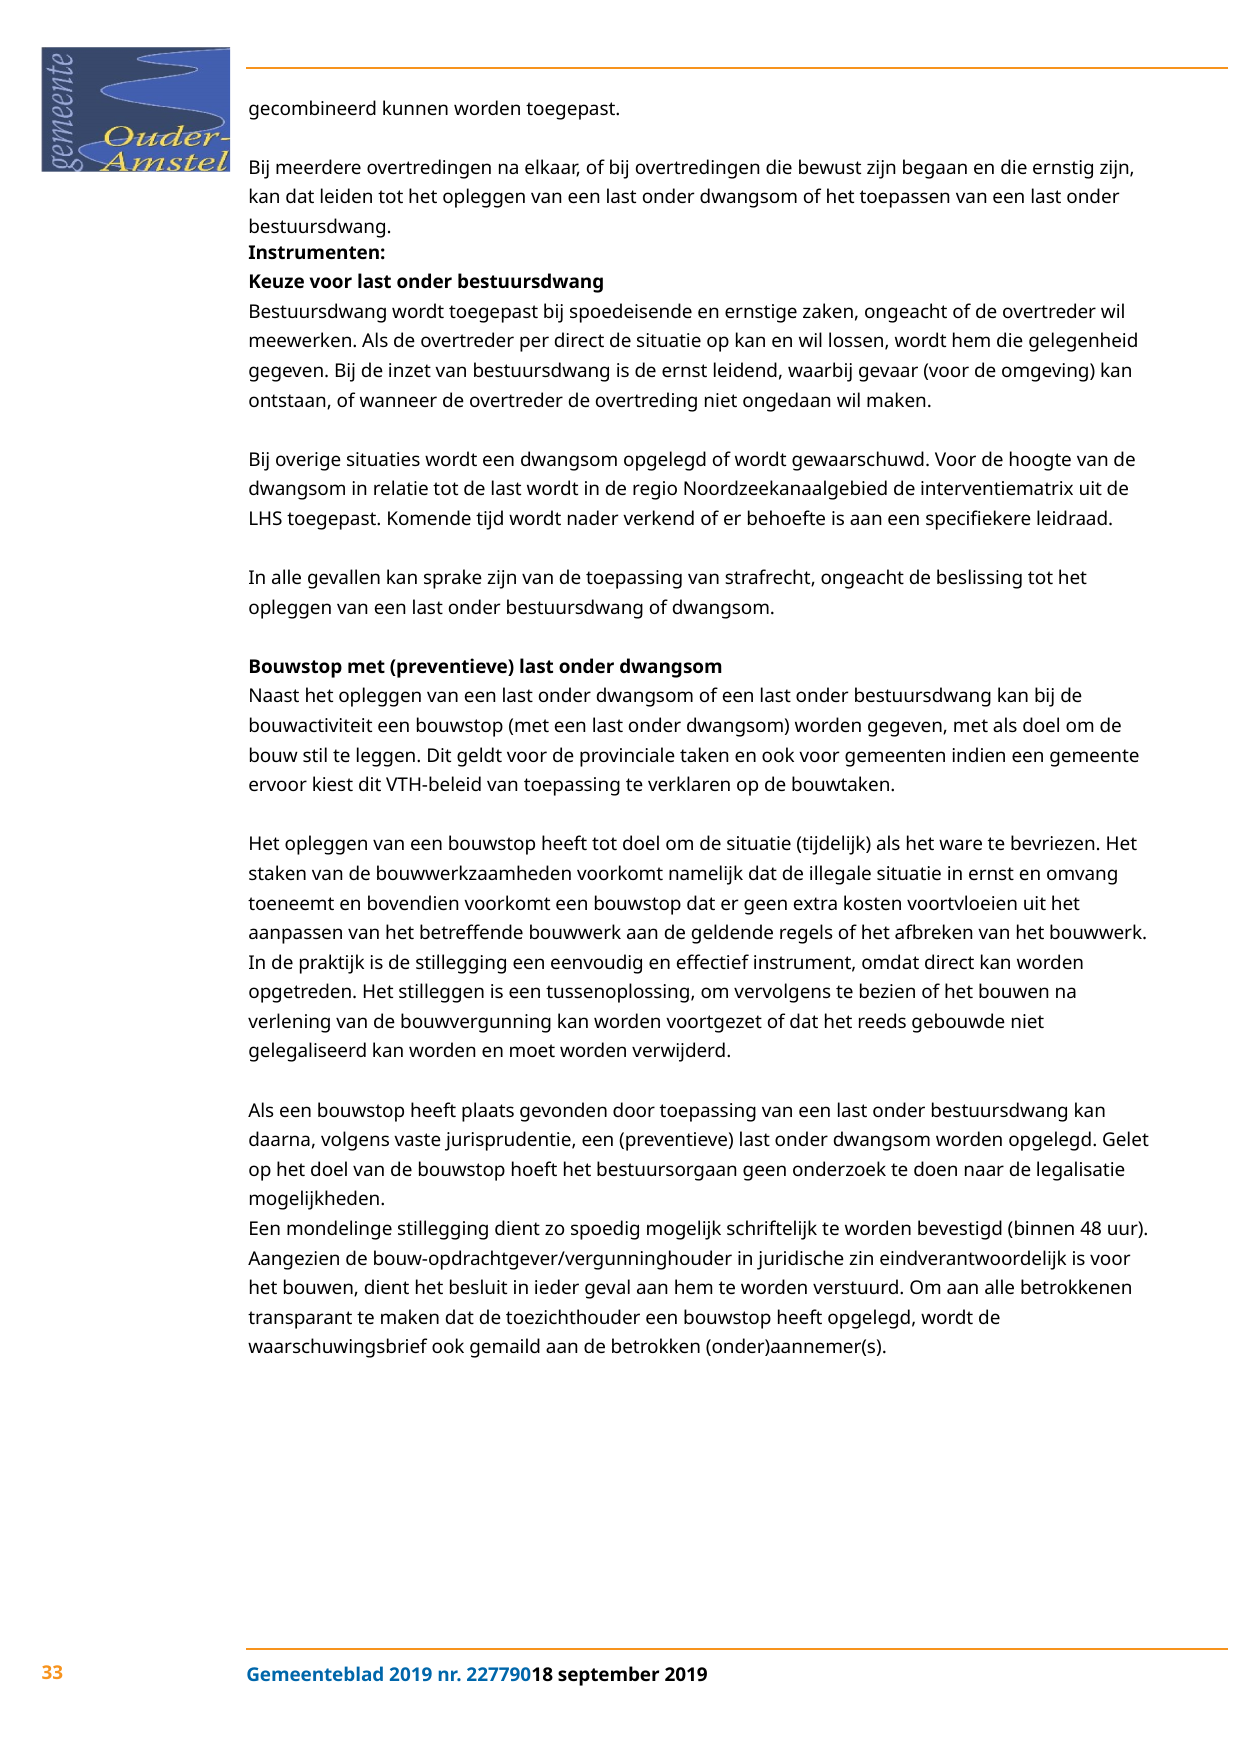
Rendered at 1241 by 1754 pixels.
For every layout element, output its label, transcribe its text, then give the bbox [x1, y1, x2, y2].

table_cell Instrumenten: Keuze voor last onder bestuursdwang Bestuursdwang wordt toegepast bij spoedeisende en ernstige zaken, ongeacht of de overtreder wil meewerken. Als de overtreder per direct de situatie op kan en wil lossen, wordt hem die gelegenheid gegeven. Bij de inzet van bestuursdwang is de ernst leidend, waarbij gevaar (voor de omgeving) kan ontstaan, of wanneer de overtreder de overtreding niet ongedaan wil maken. Bij overige situaties wordt een dwangsom opgelegd of wordt gewaarschuwd. Voor de hoogte van de dwangsom in relatie tot de last wordt in de regio Noordzeekanaalgebied de interventiematrix uit de LHS toegepast. Komende tijd wordt nader verkend of er behoefte is aan een specifiekere leidraad. In alle gevallen kan sprake zijn van de toepassing van strafrecht, ongeacht de beslissing tot het opleggen van een last onder bestuursdwang of dwangsom. Bouwstop met (preventieve) last onder dwangsom Naast het opleggen van een last onder dwangsom of een last onder bestuursdwang kan bij de bouwactiviteit een bouwstop (met een last onder dwangsom) worden gegeven, met als doel om de bouw stil te leggen. Dit geldt voor de provinciale taken en ook voor gemeenten indien een gemeente ervoor kiest dit VTH-beleid van toepassing te verklaren op de bouwtaken. Het opleggen van een bouwstop heeft tot doel om de situatie (tijdelijk) als het ware te bevriezen. Het staken van de bouwwerkzaamheden voorkomt namelijk dat de illegale situatie in ernst en omvang toeneemt en bovendien voorkomt een bouwstop dat er geen extra kosten voortvloeien uit het aanpassen van het betreffende bouwwerk aan de geldende regels of het afbreken van het bouwwerk. In de praktijk is de stillegging een eenvoudig en effectief instrument, omdat direct kan worden opgetreden. Het stilleggen is een tussenoplossing, om vervolgens te bezien of het bouwen na verlening van de bouwvergunning kan worden voortgezet of dat het reeds gebouwde niet gelegaliseerd kan worden en moet worden verwijderd. Als een bouwstop heeft plaats gevonden door toepassing van een last onder bestuursdwang kan daarna, volgens vaste jurisprudentie, een (preventieve) last onder dwangsom worden opgelegd. Gelet op het doel van de bouwstop hoeft het bestuursorgaan geen onderzoek te doen naar de legalisatie mogelijkheden. Een mondelinge stillegging dient zo spoedig mogelijk schriftelijk te worden bevestigd (binnen 48 uur). Aangezien de bouw-opdrachtgever/vergunninghouder in juridische zin eindverantwoordelijk is voor het bouwen, dient het besluit in ieder geval aan hem te worden verstuurd. Om aan alle betrokkenen transparant te maken dat de toezichthouder een bouwstop heeft opgelegd, wordt de waarschuwingsbrief ook gemaild aan de betrokken (onder)aannemer(s). [248, 239, 1152, 1359]
table_cell gecombineerd kunnen worden toegepast. Bij meerdere overtredingen na elkaar, of bij overtredingen die bewust zijn begaan en die ernstig zijn, kan dat leiden tot het opleggen van een last onder dwangsom of het toepassen van een last onder bestuursdwang. [248, 95, 1152, 239]
picture [41, 47, 231, 172]
